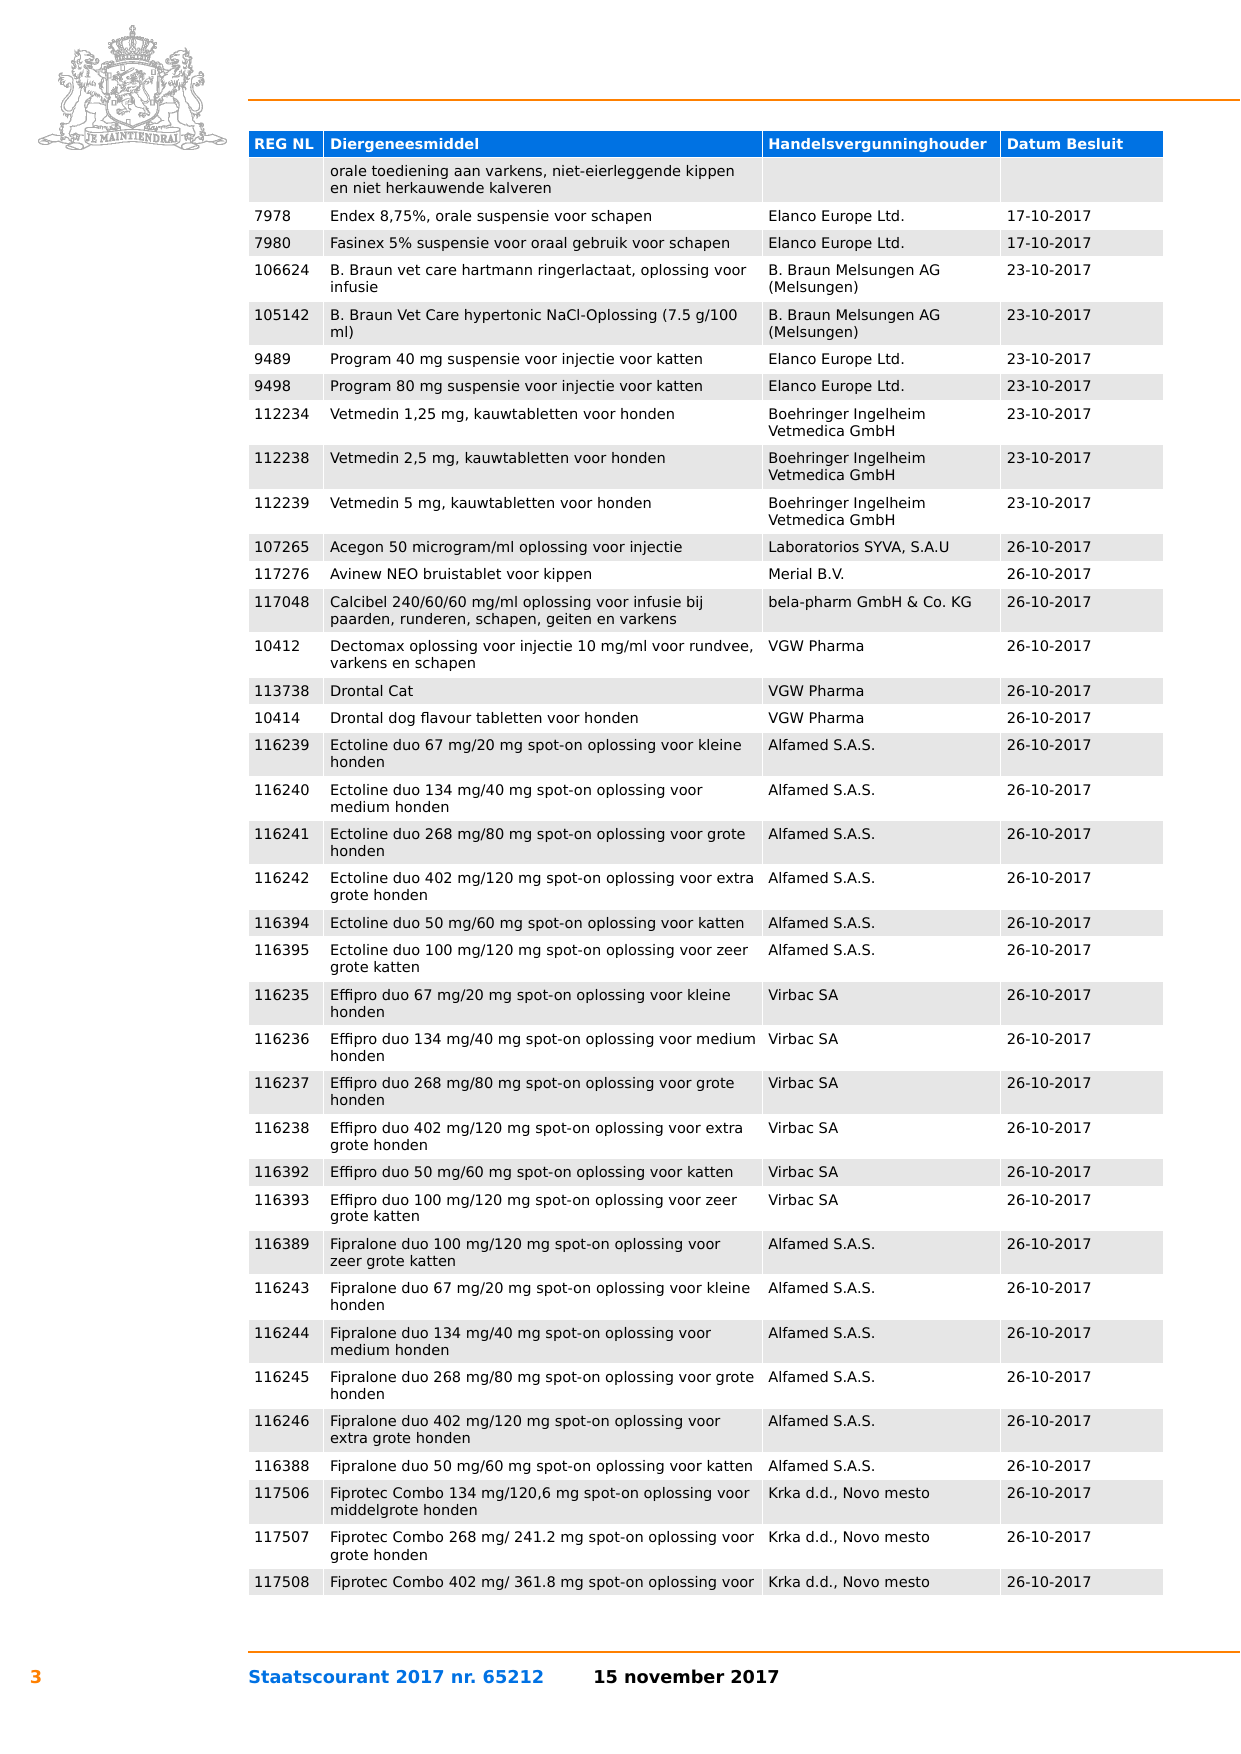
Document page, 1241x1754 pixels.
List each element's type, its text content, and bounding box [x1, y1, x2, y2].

table_cell 116235 [249, 982, 323, 1025]
table_cell 26-10-2017 [1001, 1231, 1163, 1274]
table_cell Effipro duo 67 mg/20 mg spot-on oplossing voor kleine honden [324, 982, 762, 1025]
table_cell 116388 [249, 1453, 323, 1479]
table_cell Alfamed S.A.S. [763, 1409, 1000, 1452]
table_cell 26-10-2017 [1001, 1480, 1163, 1524]
table_cell 112238 [249, 445, 323, 489]
table_cell 7980 [249, 230, 323, 256]
table_cell Calcibel 240/60/60 mg/ml oplossing voor infusie bij paarden, runderen, schapen, geiten en varkens [324, 589, 762, 632]
picture [38, 25, 227, 150]
table_cell 26-10-2017 [1001, 1364, 1163, 1407]
table_header REG NL [249, 131, 323, 157]
table_cell 113738 [249, 678, 323, 704]
table_cell Fiprotec Combo 268 mg/ 241.2 mg spot-on oplossing voor grote honden [324, 1525, 762, 1568]
table_cell 26-10-2017 [1001, 1071, 1163, 1114]
table_cell 10414 [249, 705, 323, 731]
table_cell 116243 [249, 1275, 323, 1319]
table_cell 23-10-2017 [1001, 374, 1163, 400]
table_cell Virbac SA [763, 1115, 1000, 1158]
table_cell 26-10-2017 [1001, 1569, 1163, 1595]
table_cell 105142 [249, 302, 323, 345]
table_cell 23-10-2017 [1001, 346, 1163, 373]
table_cell orale toediening aan varkens, niet-eierleggende kippen en niet herkauwende kalveren [324, 158, 762, 202]
table_cell Fipralone duo 67 mg/20 mg spot-on oplossing voor kleine honden [324, 1275, 762, 1319]
table_cell 26-10-2017 [1001, 1026, 1163, 1069]
table_cell Fipralone duo 134 mg/40 mg spot-on oplossing voor medium honden [324, 1320, 762, 1363]
table_cell 26-10-2017 [1001, 1115, 1163, 1158]
table_cell 7978 [249, 203, 323, 229]
table_cell 9489 [249, 346, 323, 373]
table_cell Boehringer Ingelheim Vetmedica GmbH [763, 401, 1000, 444]
table_cell Alfamed S.A.S. [763, 1320, 1000, 1363]
table_cell Ectoline duo 100 mg/120 mg spot-on oplossing voor zeer grote katten [324, 938, 762, 981]
table_cell Krka d.d., Novo mesto [763, 1525, 1000, 1568]
table_cell Virbac SA [763, 1026, 1000, 1069]
table_cell Alfamed S.A.S. [763, 910, 1000, 936]
table_cell Fipralone duo 100 mg/120 mg spot-on oplossing voor zeer grote katten [324, 1231, 762, 1274]
table_cell [763, 158, 1000, 202]
table_cell 26-10-2017 [1001, 1525, 1163, 1568]
table_cell 10412 [249, 633, 323, 677]
table_cell Effipro duo 134 mg/40 mg spot-on oplossing voor medium honden [324, 1026, 762, 1069]
table_cell 26-10-2017 [1001, 1187, 1163, 1230]
table_cell 26-10-2017 [1001, 1453, 1163, 1479]
table_cell 17-10-2017 [1001, 203, 1163, 229]
table_cell 26-10-2017 [1001, 589, 1163, 632]
table_cell Ectoline duo 402 mg/120 mg spot-on oplossing voor extra grote honden [324, 866, 762, 909]
table_cell Avinew NEO bruistablet voor kippen [324, 562, 762, 588]
table_cell 116238 [249, 1115, 323, 1158]
table_cell Drontal Cat [324, 678, 762, 704]
table_cell 23-10-2017 [1001, 302, 1163, 345]
table_cell 23-10-2017 [1001, 445, 1163, 489]
table_cell 117506 [249, 1480, 323, 1524]
table_cell Alfamed S.A.S. [763, 1364, 1000, 1407]
table_cell Virbac SA [763, 1187, 1000, 1230]
table_cell Ectoline duo 268 mg/80 mg spot-on oplossing voor grote honden [324, 821, 762, 864]
table_cell Ectoline duo 134 mg/40 mg spot-on oplossing voor medium honden [324, 777, 762, 820]
table_cell Fiprotec Combo 134 mg/120,6 mg spot-on oplossing voor middelgrote honden [324, 1480, 762, 1524]
table_cell Alfamed S.A.S. [763, 1275, 1000, 1319]
table_cell 26-10-2017 [1001, 1275, 1163, 1319]
table_cell Merial B.V. [763, 562, 1000, 588]
table_cell 9498 [249, 374, 323, 400]
table_cell 117048 [249, 589, 323, 632]
table_cell Effipro duo 268 mg/80 mg spot-on oplossing voor grote honden [324, 1071, 762, 1114]
table_cell B. Braun Melsungen AG (Melsungen) [763, 302, 1000, 345]
table_cell Vetmedin 5 mg, kauwtabletten voor honden [324, 490, 762, 533]
table_cell VGW Pharma [763, 678, 1000, 704]
table_cell Vetmedin 1,25 mg, kauwtabletten voor honden [324, 401, 762, 444]
table_cell 26-10-2017 [1001, 633, 1163, 677]
table_cell Program 80 mg suspensie voor injectie voor katten [324, 374, 762, 400]
table_cell 116242 [249, 866, 323, 909]
table_cell 26-10-2017 [1001, 910, 1163, 936]
table_cell Alfamed S.A.S. [763, 1231, 1000, 1274]
table_cell Alfamed S.A.S. [763, 1453, 1000, 1479]
table_cell 107265 [249, 534, 323, 561]
table_cell 116245 [249, 1364, 323, 1407]
table_cell 26-10-2017 [1001, 777, 1163, 820]
table_cell Virbac SA [763, 1071, 1000, 1114]
table_cell Ectoline duo 67 mg/20 mg spot-on oplossing voor kleine honden [324, 733, 762, 776]
table_cell Elanco Europe Ltd. [763, 374, 1000, 400]
table_cell 26-10-2017 [1001, 1409, 1163, 1452]
table_cell 116394 [249, 910, 323, 936]
table_cell Effipro duo 402 mg/120 mg spot-on oplossing voor extra grote honden [324, 1115, 762, 1158]
table_cell 112239 [249, 490, 323, 533]
table_cell 116236 [249, 1026, 323, 1069]
table_cell 26-10-2017 [1001, 1320, 1163, 1363]
table_cell Drontal dog flavour tabletten voor honden [324, 705, 762, 731]
table_cell Fipralone duo 268 mg/80 mg spot-on oplossing voor grote honden [324, 1364, 762, 1407]
table_header Diergeneesmiddel [324, 131, 762, 157]
table_cell Alfamed S.A.S. [763, 938, 1000, 981]
table_cell Effipro duo 100 mg/120 mg spot-on oplossing voor zeer grote katten [324, 1187, 762, 1230]
table_cell 26-10-2017 [1001, 982, 1163, 1025]
table_cell Elanco Europe Ltd. [763, 230, 1000, 256]
table_cell B. Braun Vet Care hypertonic NaCl-Oplossing (7.5 g/100 ml) [324, 302, 762, 345]
table_cell 117508 [249, 1569, 323, 1595]
table_cell Program 40 mg suspensie voor injectie voor katten [324, 346, 762, 373]
table_cell 26-10-2017 [1001, 705, 1163, 731]
table_cell Vetmedin 2,5 mg, kauwtabletten voor honden [324, 445, 762, 489]
table_cell 26-10-2017 [1001, 562, 1163, 588]
table_cell 106624 [249, 258, 323, 301]
table_cell Ectoline duo 50 mg/60 mg spot-on oplossing voor katten [324, 910, 762, 936]
table_cell B. Braun Melsungen AG (Melsungen) [763, 258, 1000, 301]
table_cell 26-10-2017 [1001, 534, 1163, 561]
table_cell 116241 [249, 821, 323, 864]
table_cell Alfamed S.A.S. [763, 777, 1000, 820]
table_cell [249, 158, 323, 202]
table_cell 116239 [249, 733, 323, 776]
table_cell Alfamed S.A.S. [763, 821, 1000, 864]
table_cell 116237 [249, 1071, 323, 1114]
table_cell 116389 [249, 1231, 323, 1274]
table_cell Fiprotec Combo 402 mg/ 361.8 mg spot-on oplossing voor [324, 1569, 762, 1595]
table_cell Endex 8,75%, orale suspensie voor schapen [324, 203, 762, 229]
table_cell Krka d.d., Novo mesto [763, 1480, 1000, 1524]
table_cell 116244 [249, 1320, 323, 1363]
table_cell Virbac SA [763, 982, 1000, 1025]
table_cell 116395 [249, 938, 323, 981]
table_cell 117507 [249, 1525, 323, 1568]
table_cell 116393 [249, 1187, 323, 1230]
table_cell 23-10-2017 [1001, 490, 1163, 533]
table_cell 116392 [249, 1159, 323, 1186]
table_cell Alfamed S.A.S. [763, 866, 1000, 909]
table_cell Dectomax oplossing voor injectie 10 mg/ml voor rundvee, varkens en schapen [324, 633, 762, 677]
table_cell Virbac SA [763, 1159, 1000, 1186]
table_cell Elanco Europe Ltd. [763, 346, 1000, 373]
table_cell 26-10-2017 [1001, 733, 1163, 776]
table_cell VGW Pharma [763, 705, 1000, 731]
table_cell Laboratorios SYVA, S.A.U [763, 534, 1000, 561]
table_cell 116240 [249, 777, 323, 820]
table_cell 26-10-2017 [1001, 678, 1163, 704]
table_cell Boehringer Ingelheim Vetmedica GmbH [763, 445, 1000, 489]
table_cell Boehringer Ingelheim Vetmedica GmbH [763, 490, 1000, 533]
table_cell 26-10-2017 [1001, 938, 1163, 981]
table_cell VGW Pharma [763, 633, 1000, 677]
table_cell Acegon 50 microgram/ml oplossing voor injectie [324, 534, 762, 561]
table_cell Fasinex 5% suspensie voor oraal gebruik voor schapen [324, 230, 762, 256]
table_cell B. Braun vet care hartmann ringerlactaat, oplossing voor infusie [324, 258, 762, 301]
table_cell Elanco Europe Ltd. [763, 203, 1000, 229]
table_cell 116246 [249, 1409, 323, 1452]
table_cell 23-10-2017 [1001, 258, 1163, 301]
table_cell 17-10-2017 [1001, 230, 1163, 256]
table_cell 26-10-2017 [1001, 866, 1163, 909]
table_cell Effipro duo 50 mg/60 mg spot-on oplossing voor katten [324, 1159, 762, 1186]
table_cell 26-10-2017 [1001, 1159, 1163, 1186]
table_cell Fipralone duo 402 mg/120 mg spot-on oplossing voor extra grote honden [324, 1409, 762, 1452]
table_cell 117276 [249, 562, 323, 588]
table_cell 26-10-2017 [1001, 821, 1163, 864]
table_header Datum Besluit [1001, 131, 1163, 157]
table_header Handelsvergunninghouder [763, 131, 1000, 157]
table_cell bela-pharm GmbH & Co. KG [763, 589, 1000, 632]
table_cell 112234 [249, 401, 323, 444]
table_cell 23-10-2017 [1001, 401, 1163, 444]
table_cell Alfamed S.A.S. [763, 733, 1000, 776]
table_cell [1001, 158, 1163, 202]
table_cell Krka d.d., Novo mesto [763, 1569, 1000, 1595]
table_cell Fipralone duo 50 mg/60 mg spot-on oplossing voor katten [324, 1453, 762, 1479]
